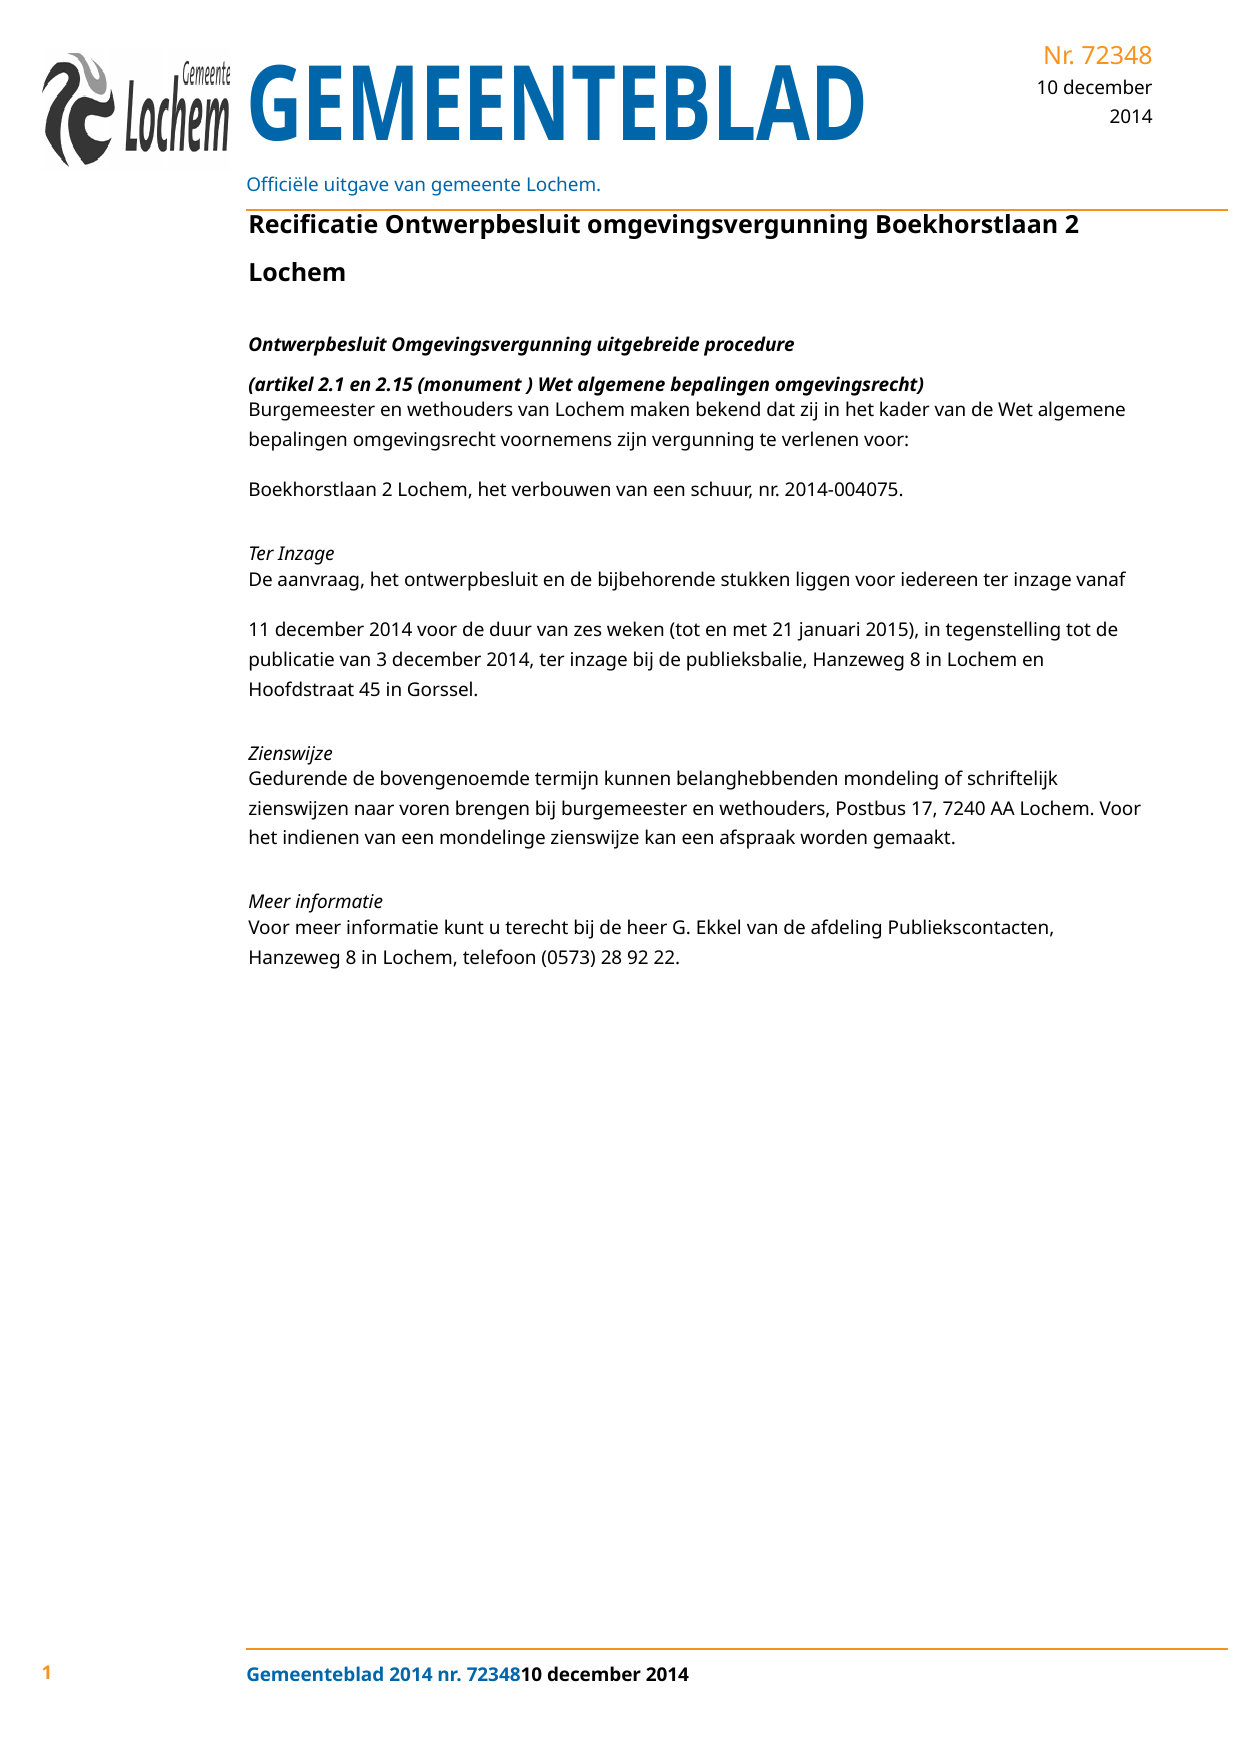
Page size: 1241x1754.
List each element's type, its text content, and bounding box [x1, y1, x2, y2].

text Meer informatie [248, 888, 1152, 914]
text Gedurende de bovengenoemde termijn kunnen belanghebbenden mondeling of schriftelijk zienswijzen naar voren brengen bij burgemeester en wethouders, Postbus 17, 7240 AA Lochem. Voor het indienen van een mondelinge zienswijze kan een afspraak worden gemaakt. [248, 765, 1152, 850]
text 11 december 2014 voor de duur van zes weken (tot en met 21 januari 2015), in tegenstelling tot de publicatie van 3 december 2014, ter inzage bij de publieksbalie, Hanzeweg 8 in Lochem en Hoofdstraat 45 in Gorssel. [248, 617, 1152, 701]
text Recificatie Ontwerpbesluit omgevingsvergunning Boekhorstlaan 2 Lochem [248, 211, 1152, 288]
text (artikel 2.1 en 2.15 (monument ) Wet algemene bepalingen omgevingsrecht) [248, 371, 1152, 396]
text Zienswijze [248, 740, 1152, 765]
text De aanvraag, het ontwerpbesluit en de bijbehorende stukken liggen voor iedereen ter inzage vanaf [248, 566, 1152, 592]
text Burgemeester en wethouders van Lochem maken bekend dat zij in het kader van de Wet algemene bepalingen omgevingsrecht voornemens zijn vergunning te verlenen voor: [248, 396, 1152, 452]
text Boekhorstlaan 2 Lochem, het verbouwen van een schuur, nr. 2014-004075. [248, 476, 1152, 502]
text Voor meer informatie kunt u terecht bij de heer G. Ekkel van de afdeling Publiekscontacten, Hanzeweg 8 in Lochem, telefoon (0573) 28 92 22. [248, 914, 1152, 969]
text Ter Inzage [248, 540, 1152, 566]
text Ontwerpbesluit Omgevingsvergunning uitgebreide procedure [248, 331, 1152, 357]
picture [41, 47, 231, 172]
